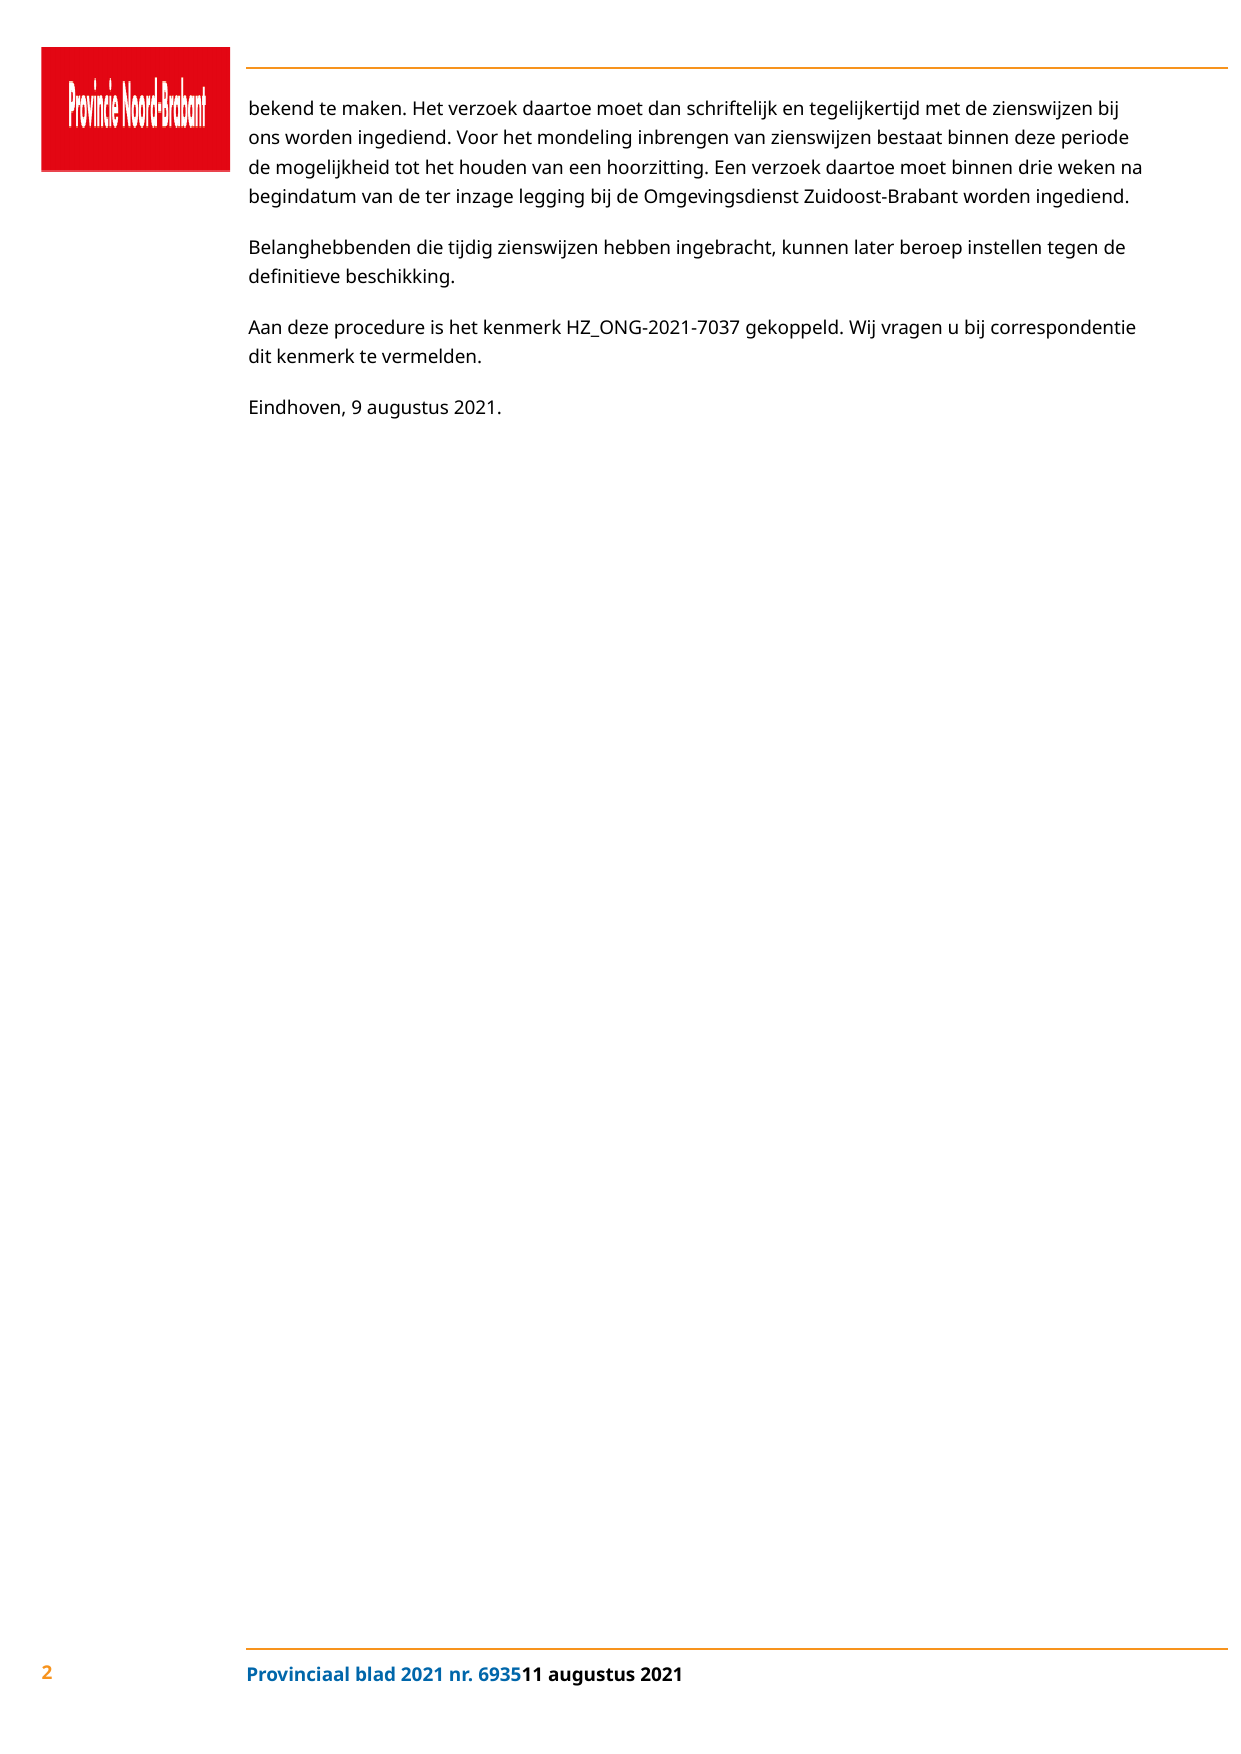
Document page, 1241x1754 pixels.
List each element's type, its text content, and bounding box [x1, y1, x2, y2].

text Eindhoven, 9 augustus 2021. [248, 394, 1152, 420]
picture [41, 47, 231, 172]
text bekend te maken. Het verzoek daartoe moet dan schriftelijk en tegelijkertijd met de zienswijzen bij ons worden ingediend. Voor het mondeling inbrengen van zienswijzen bestaat binnen deze periode de mogelijkheid tot het houden van een hoorzitting. Een verzoek daartoe moet binnen drie weken na begindatum van de ter inzage legging bij de Omgevingsdienst Zuidoost-Brabant worden ingediend. [248, 95, 1152, 209]
text Aan deze procedure is het kenmerk HZ_ONG-2021-7037 gekoppeld. Wij vragen u bij correspondentie dit kenmerk te vermelden. [248, 314, 1152, 369]
text Belanghebbenden die tijdig zienswijzen hebben ingebracht, kunnen later beroep instellen tegen de definitieve beschikking. [248, 234, 1152, 289]
